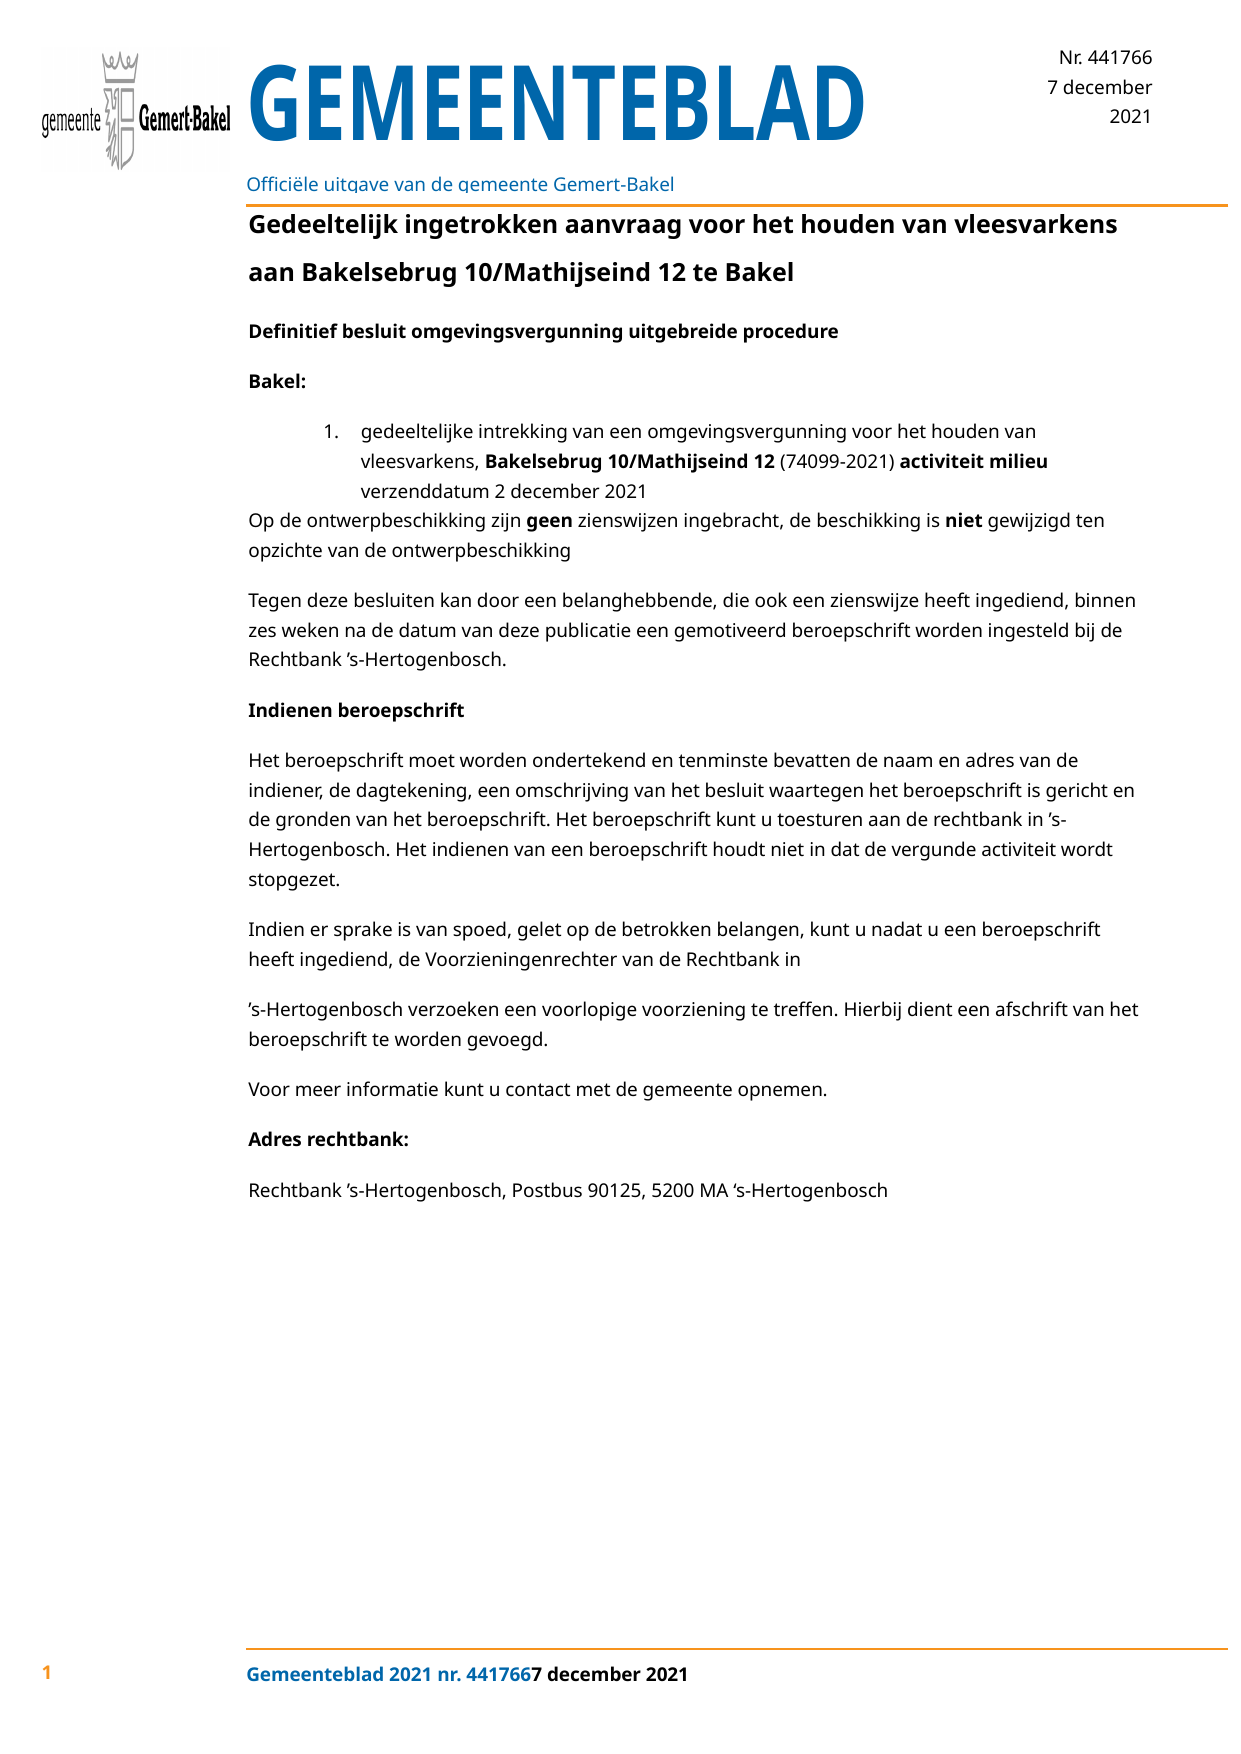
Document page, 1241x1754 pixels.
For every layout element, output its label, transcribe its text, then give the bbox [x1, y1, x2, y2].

text Indien er sprake is van spoed, gelet op de betrokken belangen, kunt u nadat u een beroepschrift heeft ingediend, de Voorzieningenrechter van de Rechtbank in [248, 916, 1152, 972]
text Bakel: [248, 368, 1152, 394]
text Tegen deze besluiten kan door een belanghebbende, die ook een zienswijze heeft ingediend, binnen zes weken na de datum van deze publicatie een gemotiveerd beroepschrift worden ingesteld bij de Rechtbank ’s-Hertogenbosch. [248, 587, 1152, 672]
text Voor meer informatie kunt u contact met de gemeente opnemen. [248, 1076, 1152, 1102]
text Gedeeltelijk ingetrokken aanvraag voor het houden van vleesvarkens aan Bakelsebrug 10/Mathijseind 12 te Bakel [248, 207, 1152, 288]
picture [41, 47, 231, 172]
list gedeeltelijke intrekking van een omgevingsvergunning voor het houden van vleesvarkens, Bakelsebrug 10/Mathijseind 12 (74099-2021) activiteit milieu verzenddatum 2 december 2021 [323, 419, 1152, 504]
text Indienen beroepschrift [248, 697, 1152, 723]
text ’s-Hertogenbosch verzoeken een voorlopige voorziening te treffen. Hierbij dient een afschrift van het beroepschrift te worden gevoegd. [248, 996, 1152, 1052]
text Op de ontwerpbeschikking zijn geen zienswijzen ingebracht, de beschikking is niet gewijzigd ten opzichte van de ontwerpbeschikking [248, 507, 1152, 563]
text Het beroepschrift moet worden ondertekend en tenminste bevatten de naam en adres van de indiener, de dagtekening, een omschrijving van het besluit waartegen het beroepschrift is gericht en de gronden van het beroepschrift. Het beroepschrift kunt u toesturen aan de rechtbank in ’s-Hertogenbosch. Het indienen van een beroepschrift houdt niet in dat de vergunde activiteit wordt stopgezet. [248, 747, 1152, 892]
text Adres rechtbank: [248, 1127, 1152, 1152]
text Rechtbank ’s-Hertogenbosch, Postbus 90125, 5200 MA ‘s-Hertogenbosch [248, 1177, 1152, 1203]
text Definitief besluit omgevingsvergunning uitgebreide procedure [248, 318, 1152, 344]
